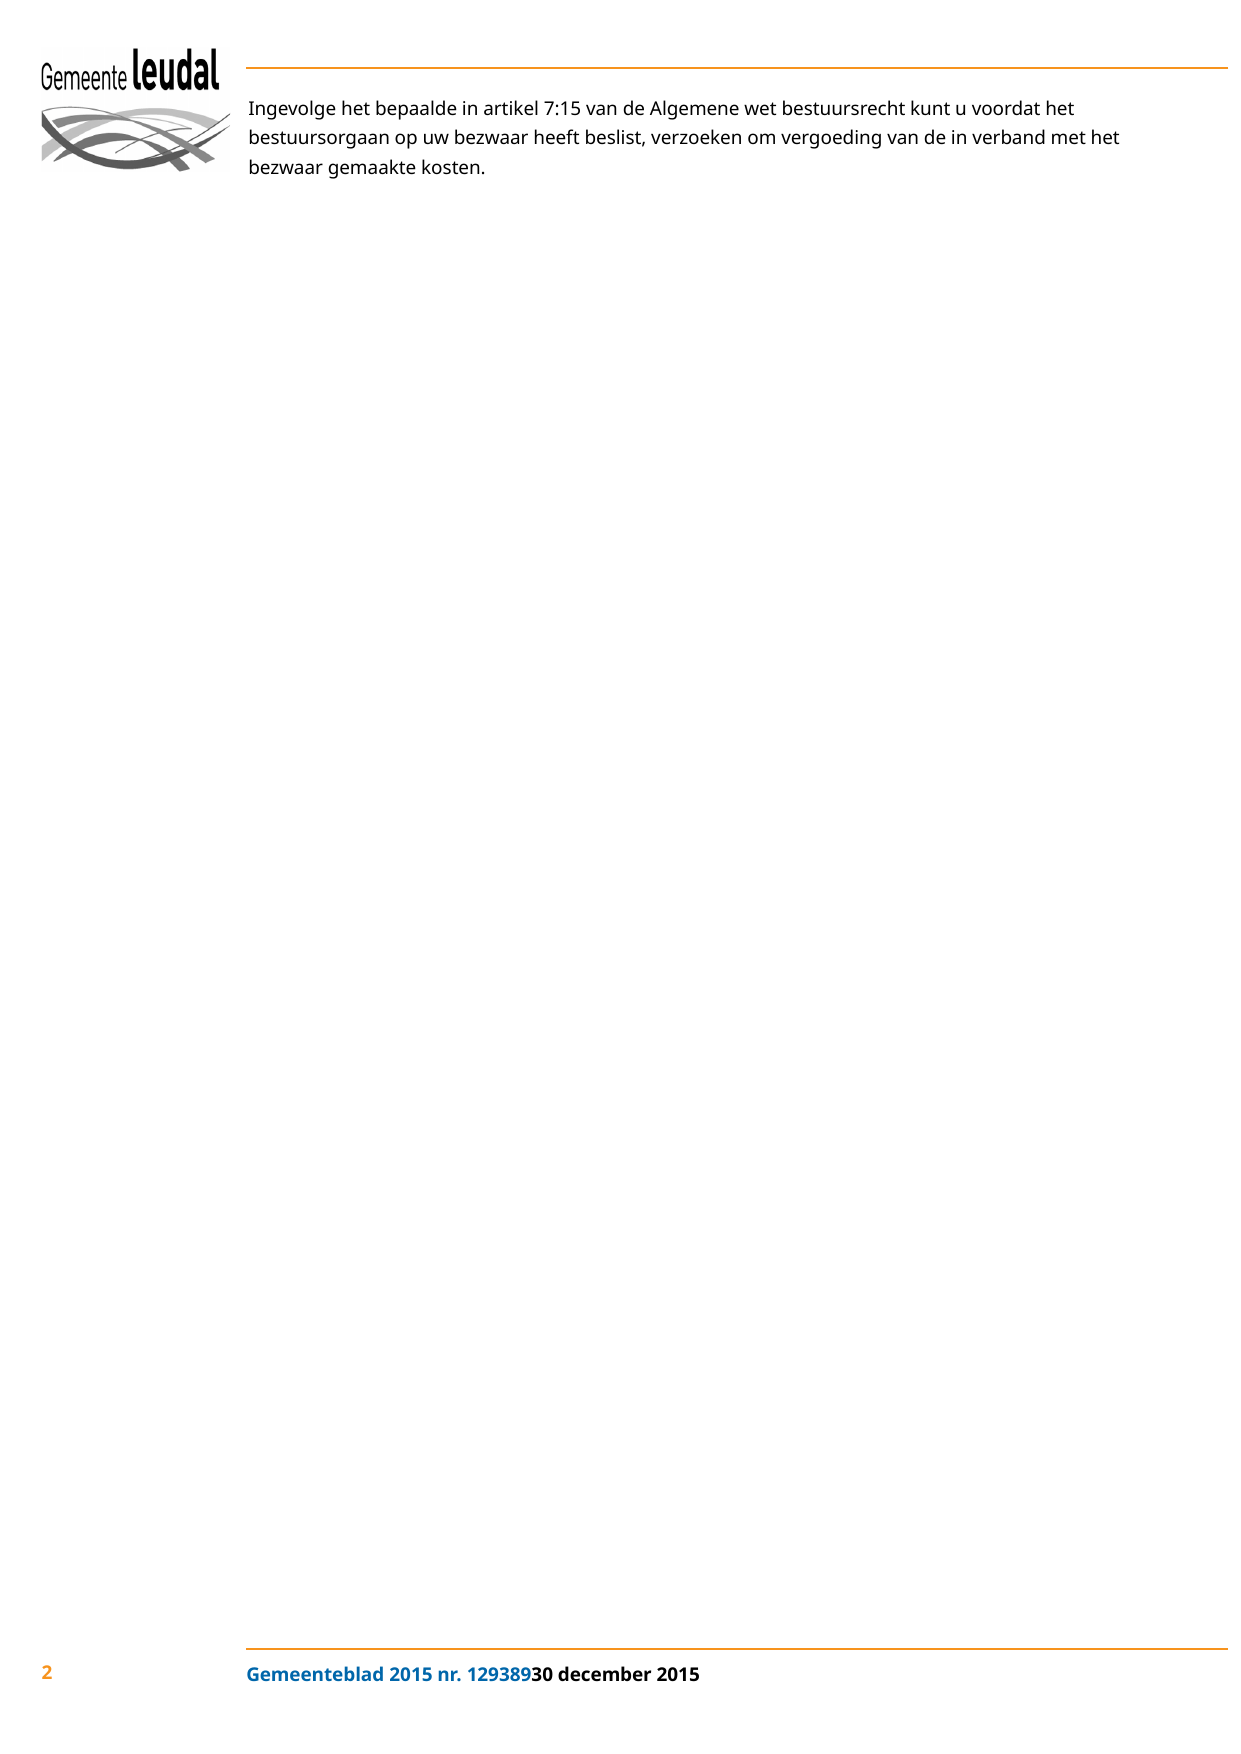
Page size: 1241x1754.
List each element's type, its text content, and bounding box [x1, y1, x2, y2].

picture [41, 47, 231, 172]
text Ingevolge het bepaalde in artikel 7:15 van de Algemene wet bestuursrecht kunt u voordat het bestuursorgaan op uw bezwaar heeft beslist, verzoeken om vergoeding van de in verband met het bezwaar gemaakte kosten. [248, 95, 1152, 180]
